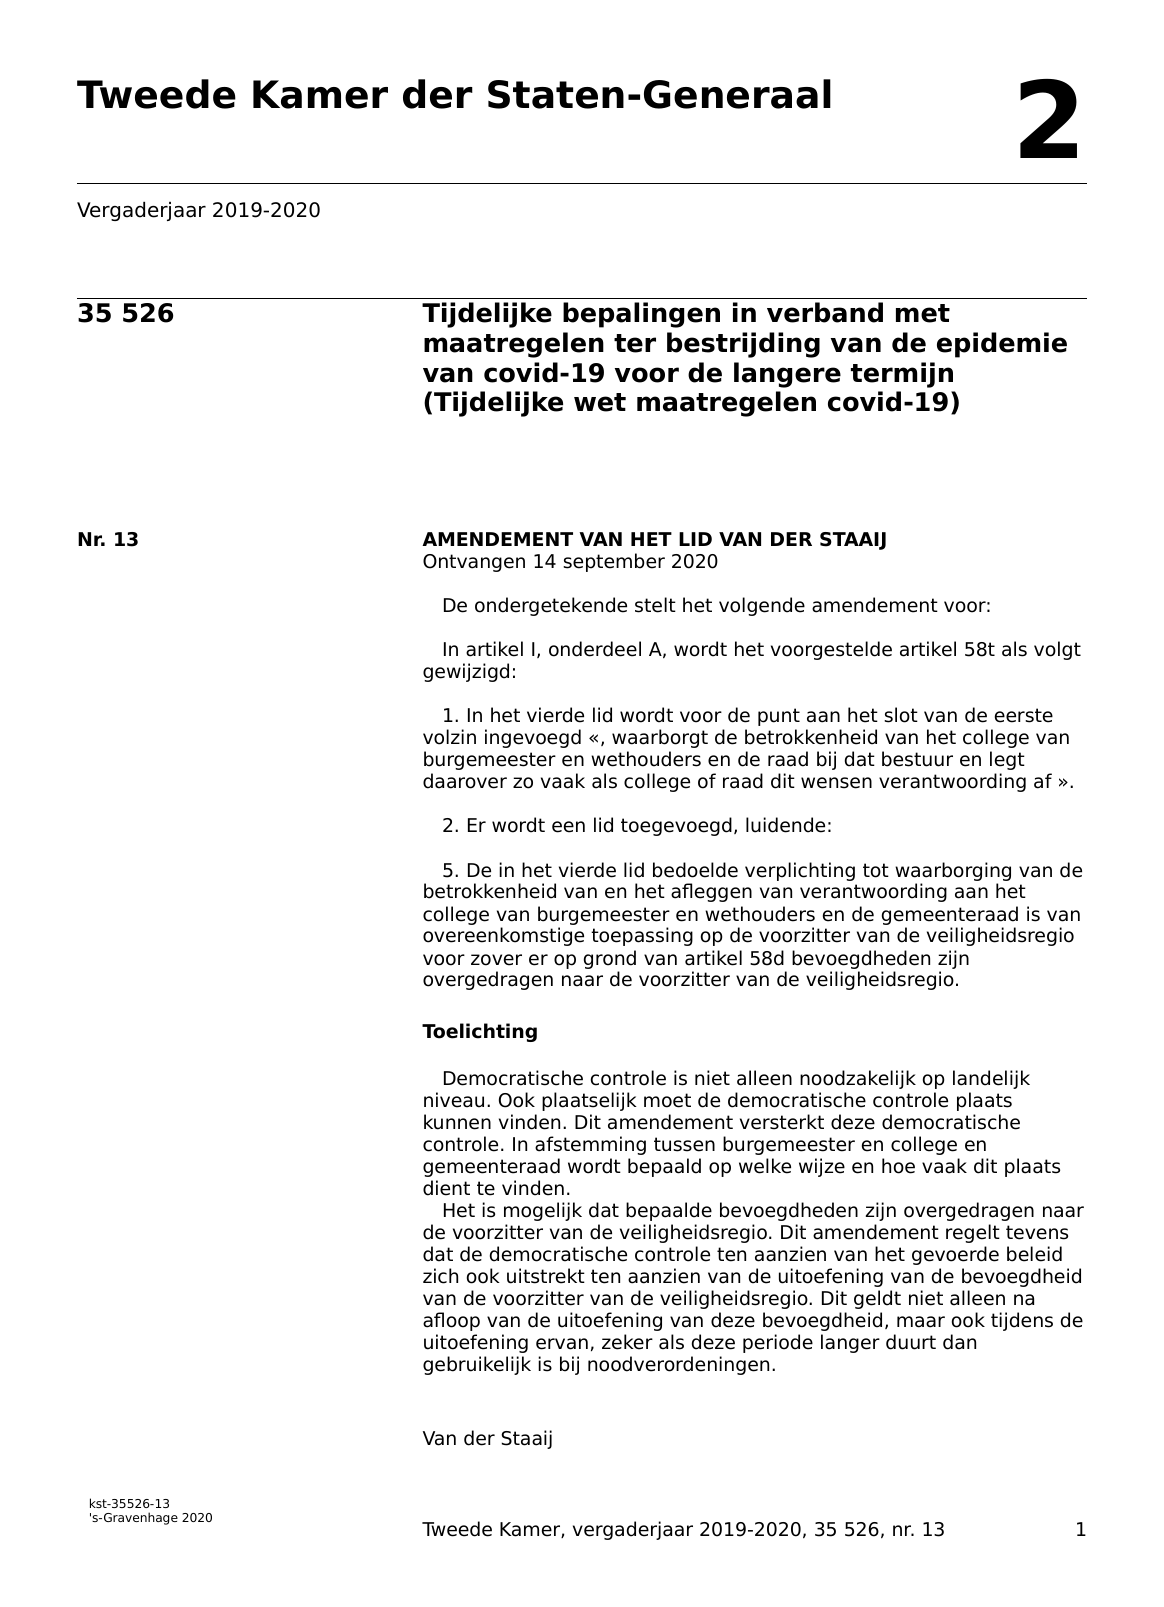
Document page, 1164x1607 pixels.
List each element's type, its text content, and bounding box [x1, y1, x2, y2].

text De ondergetekende stelt het volgende amendement voor: [422, 595, 1087, 617]
text 2. Er wordt een lid toegevoegd, luidende: [422, 815, 1087, 837]
text kst-35526-13 [88, 1497, 323, 1511]
text 1. In het vierde lid wordt voor de punt aan het slot van de eerste volzin ingevoegd «, waarborgt de betrokkenheid van het college van burgemeester en wethouders en de raad bij dat bestuur en legt daarover zo vaak als college of raad dit wensen verantwoording af ». [422, 705, 1087, 793]
text 5. De in het vierde lid bedoelde verplichting tot waarborging van de betrokkenheid van en het afleggen van verantwoording aan het college van burgemeester en wethouders en de gemeenteraad is van overeenkomstige toepassing op de voorzitter van de veiligheidsregio voor zover er op grond van artikel 58d bevoegdheden zijn overgedragen naar de voorzitter van de veiligheidsregio. [422, 859, 1087, 991]
table_header 2 [886, 59, 1087, 183]
subtitle Nr. 13 AMENDEMENT VAN HET LID VAN DER STAAIJ [77, 529, 1087, 551]
text Ontvangen 14 september 2020 [422, 551, 1087, 573]
table_header Tweede Kamer der Staten-Generaal [77, 59, 886, 183]
subtitle Toelichting [422, 1021, 1087, 1043]
text 's-Gravenhage 2020 [88, 1511, 323, 1525]
text In artikel I, onderdeel A, wordt het voorgestelde artikel 58t als volgt gewijzigd: [422, 639, 1087, 683]
text Het is mogelijk dat bepaalde bevoegdheden zijn overgedragen naar de voorzitter van de veiligheidsregio. Dit amendement regelt tevens dat de democratische controle ten aanzien van het gevoerde beleid zich ook uitstrekt ten aanzien van de uitoefening van de bevoegdheid van de voorzitter van de veiligheidsregio. Dit geldt niet alleen na afloop van de uitoefening van deze bevoegdheid, maar ook tijdens de uitoefening ervan, zeker als deze periode langer duurt dan gebruikelijk is bij noodverordeningen. [422, 1200, 1087, 1376]
text Van der Staaij [422, 1406, 1087, 1450]
text Democratische controle is niet alleen noodzakelijk op landelijk niveau. Ook plaatselijk moet de democratische controle plaats kunnen vinden. Dit amendement versterkt deze democratische controle. In afstemming tussen burgemeester en college en gemeenteraad wordt bepaald op welke wijze en hoe vaak dit plaats dient te vinden. [422, 1068, 1087, 1200]
subtitle 35 526 Tijdelijke bepalingen in verband met maatregelen ter bestrijding van de epidemie van covid-19 voor de langere termijn (Tijdelijke wet maatregelen covid-19) [77, 299, 1087, 418]
table_cell Vergaderjaar 2019-2020 [77, 184, 1087, 298]
